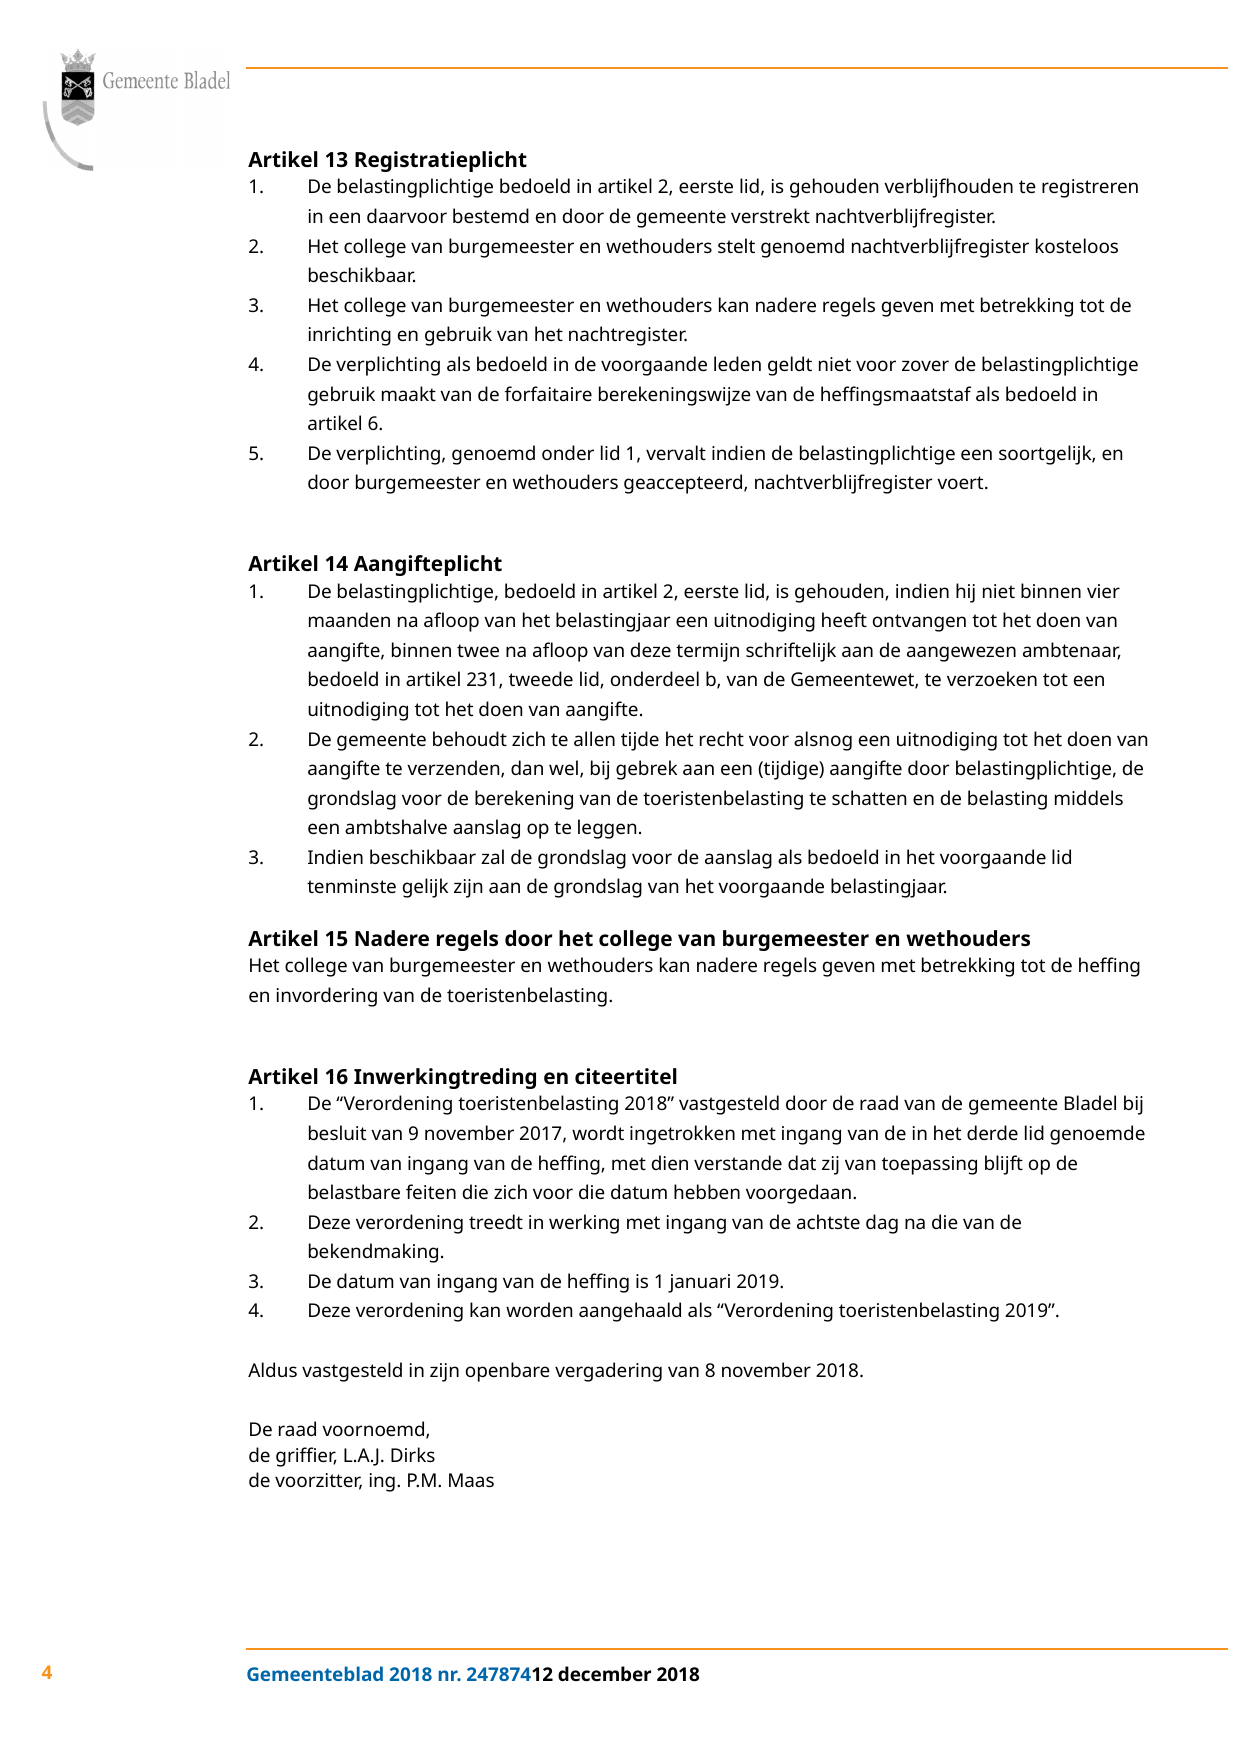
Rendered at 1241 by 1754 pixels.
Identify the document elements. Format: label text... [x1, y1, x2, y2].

text De raad voornoemd, [248, 1416, 1152, 1442]
list Deze verordening treedt in werking met ingang van de achtste dag na die van de bekendmaking. [248, 1209, 1152, 1264]
text Artikel 14 Aangifteplicht [248, 549, 1152, 578]
text de voorzitter, ing. P.M. Maas [248, 1467, 1152, 1493]
text Artikel 15 Nadere regels door het college van burgemeester en wethouders [248, 924, 1152, 953]
text Artikel 16 Inwerkingtreding en citeertitel [248, 1062, 1152, 1091]
list Het college van burgemeester en wethouders kan nadere regels geven met betrekking tot de inrichting en gebruik van het nachtregister. [248, 292, 1152, 347]
list De verplichting als bedoeld in de voorgaande leden geldt niet voor zover de belastingplichtige gebruik maakt van de forfaitaire berekeningswijze van de heffingsmaatstaf als bedoeld in artikel 6. [248, 351, 1152, 436]
picture [41, 47, 231, 172]
list De gemeente behoudt zich te allen tijde het recht voor alsnog een uitnodiging tot het doen van aangifte te verzenden, dan wel, bij gebrek aan een (tijdige) aangifte door belastingplichtige, de grondslag voor de berekening van de toeristenbelasting te schatten en de belasting middels een ambtshalve aanslag op te leggen. [248, 726, 1152, 840]
list De verplichting, genoemd onder lid 1, vervalt indien de belastingplichtige een soortgelijk, en door burgemeester en wethouders geaccepteerd, nachtverblijfregister voert. [248, 440, 1152, 495]
list Het college van burgemeester en wethouders stelt genoemd nachtverblijfregister kosteloos beschikbaar. [248, 233, 1152, 288]
text Het college van burgemeester en wethouders kan nadere regels geven met betrekking tot de heffing en invordering van de toeristenbelasting. [248, 953, 1152, 1008]
list De belastingplichtige bedoeld in artikel 2, eerste lid, is gehouden verblijfhouden te registreren in een daarvoor bestemd en door de gemeente verstrekt nachtverblijfregister. [248, 174, 1152, 229]
list Deze verordening kan worden aangehaald als “Verordening toeristenbelasting 2019”. [248, 1298, 1152, 1323]
text Aldus vastgesteld in zijn openbare vergadering van 8 november 2018. [248, 1357, 1152, 1383]
list Indien beschikbaar zal de grondslag voor de aanslag als bedoeld in het voorgaande lid tenminste gelijk zijn aan de grondslag van het voorgaande belastingjaar. [248, 844, 1152, 899]
text de griffier, L.A.J. Dirks [248, 1442, 1152, 1467]
text Artikel 13 Registratieplicht [248, 145, 1152, 174]
list De datum van ingang van de heffing is 1 januari 2019. [248, 1268, 1152, 1294]
list De belastingplichtige, bedoeld in artikel 2, eerste lid, is gehouden, indien hij niet binnen vier maanden na afloop van het belastingjaar een uitnodiging heeft ontvangen tot het doen van aangifte, binnen twee na afloop van deze termijn schriftelijk aan de aangewezen ambtenaar, bedoeld in artikel 231, tweede lid, onderdeel b, van de Gemeentewet, te verzoeken tot een uitnodiging tot het doen van aangifte. [248, 578, 1152, 722]
list De “Verordening toeristenbelasting 2018” vastgesteld door de raad van de gemeente Bladel bij besluit van 9 november 2017, wordt ingetrokken met ingang van de in het derde lid genoemde datum van ingang van de heffing, met dien verstande dat zij van toepassing blijft op de belastbare feiten die zich voor die datum hebben voorgedaan. [248, 1091, 1152, 1205]
